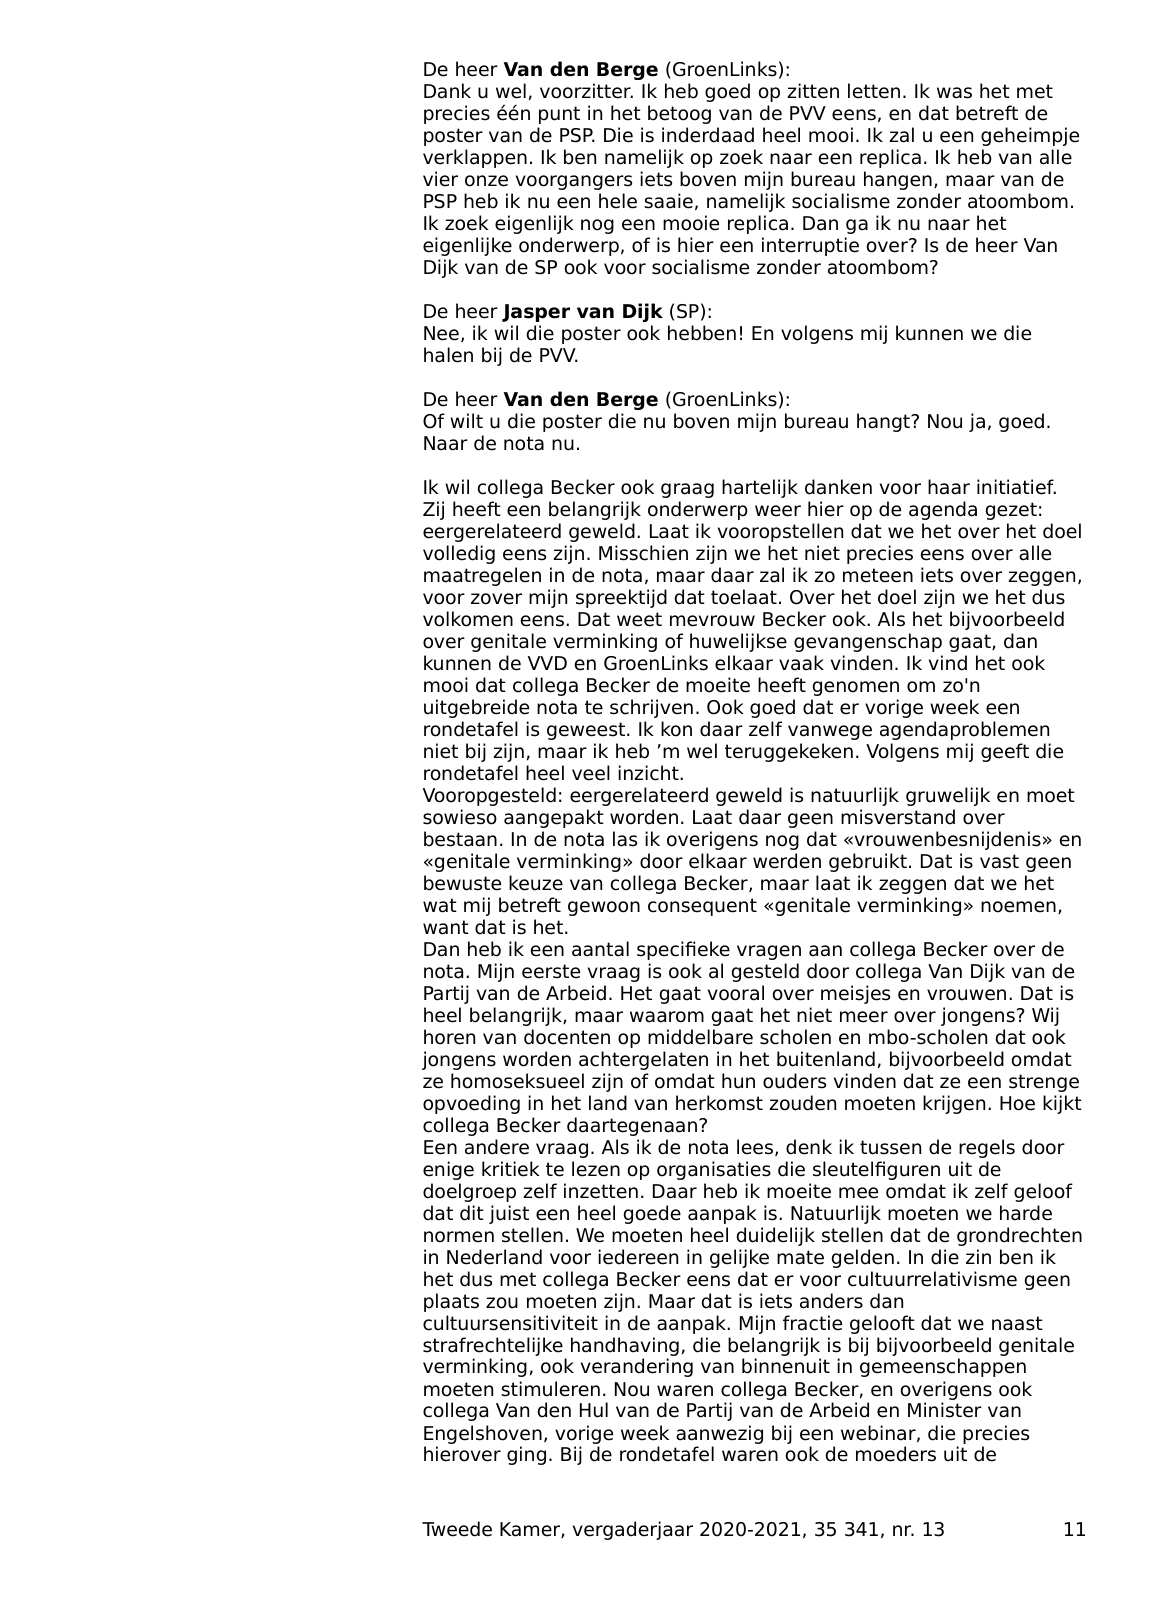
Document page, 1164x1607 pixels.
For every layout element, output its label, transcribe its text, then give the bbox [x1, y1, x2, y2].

text Ik wil collega Becker ook graag hartelijk danken voor haar initiatief. Zij heeft een belangrijk onderwerp weer hier op de agenda gezet: eergerelateerd geweld. Laat ik vooropstellen dat we het over het doel volledig eens zijn. Misschien zijn we het niet precies eens over alle maatregelen in de nota, maar daar zal ik zo meteen iets over zeggen, voor zover mijn spreektijd dat toelaat. Over het doel zijn we het dus volkomen eens. Dat weet mevrouw Becker ook. Als het bijvoorbeeld over genitale verminking of huwelijkse gevangenschap gaat, dan kunnen de VVD en GroenLinks elkaar vaak vinden. Ik vind het ook mooi dat collega Becker de moeite heeft genomen om zo'n uitgebreide nota te schrijven. Ook goed dat er vorige week een rondetafel is geweest. Ik kon daar zelf vanwege agendaproblemen niet bij zijn, maar ik heb ’m wel teruggekeken. Volgens mij geeft die rondetafel heel veel inzicht. [422, 477, 1087, 785]
text Dank u wel, voorzitter. Ik heb goed op zitten letten. Ik was het met precies één punt in het betoog van de PVV eens, en dat betreft de poster van de PSP. Die is inderdaad heel mooi. Ik zal u een geheimpje verklappen. Ik ben namelijk op zoek naar een replica. Ik heb van alle vier onze voorgangers iets boven mijn bureau hangen, maar van de PSP heb ik nu een hele saaie, namelijk socialisme zonder atoombom. Ik zoek eigenlijk nog een mooie replica. Dan ga ik nu naar het eigenlijke onderwerp, of is hier een interruptie over? Is de heer Van Dijk van de SP ook voor socialisme zonder atoombom? [422, 81, 1087, 279]
text Of wilt u die poster die nu boven mijn bureau hangt? Nou ja, goed. Naar de nota nu. [422, 411, 1087, 455]
text Een andere vraag. Als ik de nota lees, denk ik tussen de regels door enige kritiek te lezen op organisaties die sleutelfiguren uit de doelgroep zelf inzetten. Daar heb ik moeite mee omdat ik zelf geloof dat dit juist een heel goede aanpak is. Natuurlijk moeten we harde normen stellen. We moeten heel duidelijk stellen dat de grondrechten in Nederland voor iedereen in gelijke mate gelden. In die zin ben ik het dus met collega Becker eens dat er voor cultuurrelativisme geen plaats zou moeten zijn. Maar dat is iets anders dan cultuursensitiviteit in de aanpak. Mijn fractie gelooft dat we naast strafrechtelijke handhaving, die belangrijk is bij bijvoorbeeld genitale verminking, ook verandering van binnenuit in gemeenschappen moeten stimuleren. Nou waren collega Becker, en overigens ook collega Van den Hul van de Partij van de Arbeid en Minister van Engelshoven, vorige week aanwezig bij een webinar, die precies hierover ging. Bij de rondetafel waren ook de moeders uit de [422, 1137, 1087, 1466]
text De heer Van den Berge (GroenLinks): [422, 389, 1087, 411]
text De heer Van den Berge (GroenLinks): [422, 59, 1087, 81]
text Nee, ik wil die poster ook hebben! En volgens mij kunnen we die halen bij de PVV. [422, 323, 1087, 367]
text Dan heb ik een aantal specifieke vragen aan collega Becker over de nota. Mijn eerste vraag is ook al gesteld door collega Van Dijk van de Partij van de Arbeid. Het gaat vooral over meisjes en vrouwen. Dat is heel belangrijk, maar waarom gaat het niet meer over jongens? Wij horen van docenten op middelbare scholen en mbo-scholen dat ook jongens worden achtergelaten in het buitenland, bijvoorbeeld omdat ze homoseksueel zijn of omdat hun ouders vinden dat ze een strenge opvoeding in het land van herkomst zouden moeten krijgen. Hoe kijkt collega Becker daartegenaan? [422, 939, 1087, 1137]
text Vooropgesteld: eergerelateerd geweld is natuurlijk gruwelijk en moet sowieso aangepakt worden. Laat daar geen misverstand over bestaan. In de nota las ik overigens nog dat «vrouwenbesnijdenis» en «genitale verminking» door elkaar werden gebruikt. Dat is vast geen bewuste keuze van collega Becker, maar laat ik zeggen dat we het wat mij betreft gewoon consequent «genitale verminking» noemen, want dat is het. [422, 785, 1087, 939]
text De heer Jasper van Dijk (SP): [422, 301, 1087, 323]
